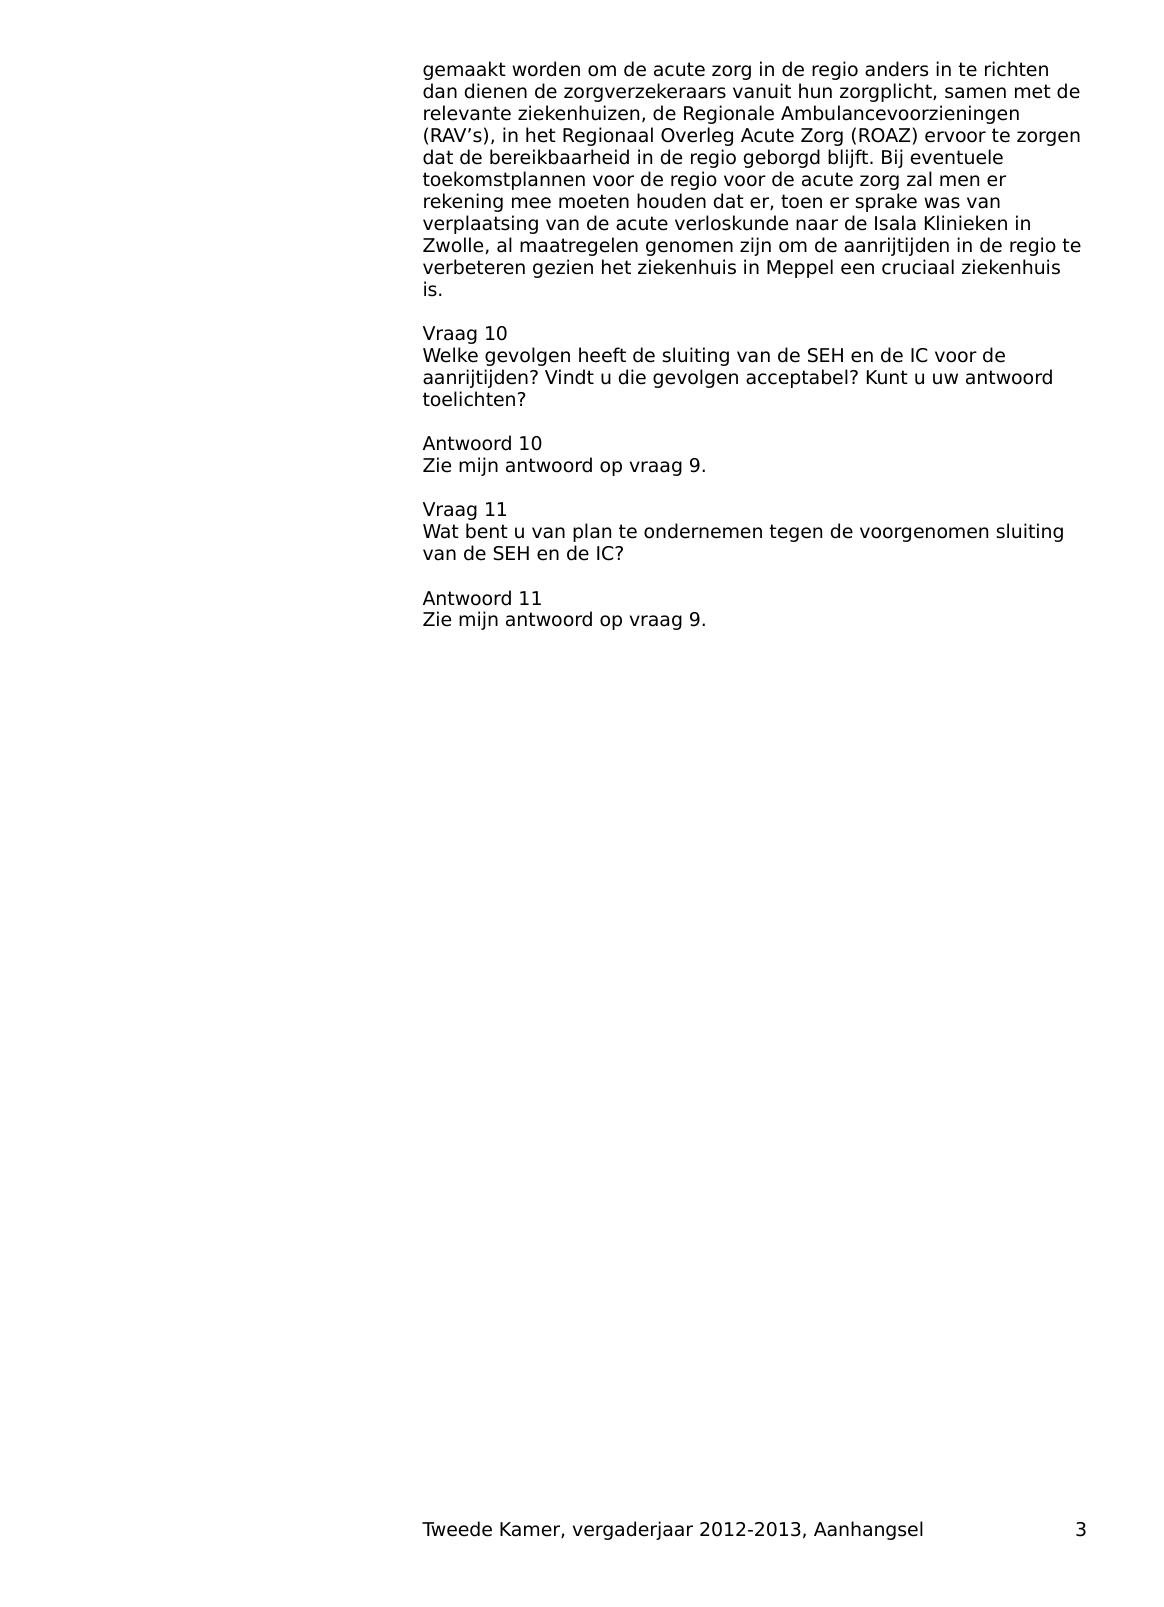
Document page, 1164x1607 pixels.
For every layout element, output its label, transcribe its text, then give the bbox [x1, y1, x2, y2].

text Antwoord 11 [422, 587, 1087, 609]
text Vraag 10 [422, 323, 1087, 345]
text Zie mijn antwoord op vraag 9. [422, 609, 1087, 631]
text Antwoord 10 [422, 433, 1087, 455]
text Welke gevolgen heeft de sluiting van de SEH en de IC voor de aanrijtijden? Vindt u die gevolgen acceptabel? Kunt u uw antwoord toelichten? [422, 345, 1087, 411]
text Vraag 11 [422, 499, 1087, 521]
text gemaakt worden om de acute zorg in de regio anders in te richten dan dienen de zorgverzekeraars vanuit hun zorgplicht, samen met de relevante ziekenhuizen, de Regionale Ambulancevoorzieningen (RAV’s), in het Regionaal Overleg Acute Zorg (ROAZ) ervoor te zorgen dat de bereikbaarheid in de regio geborgd blijft. Bij eventuele toekomstplannen voor de regio voor de acute zorg zal men er rekening mee moeten houden dat er, toen er sprake was van verplaatsing van de acute verloskunde naar de Isala Klinieken in Zwolle, al maatregelen genomen zijn om de aanrijtijden in de regio te verbeteren gezien het ziekenhuis in Meppel een cruciaal ziekenhuis is. [422, 59, 1087, 301]
text Wat bent u van plan te ondernemen tegen de voorgenomen sluiting van de SEH en de IC? [422, 521, 1087, 565]
text Zie mijn antwoord op vraag 9. [422, 455, 1087, 477]
